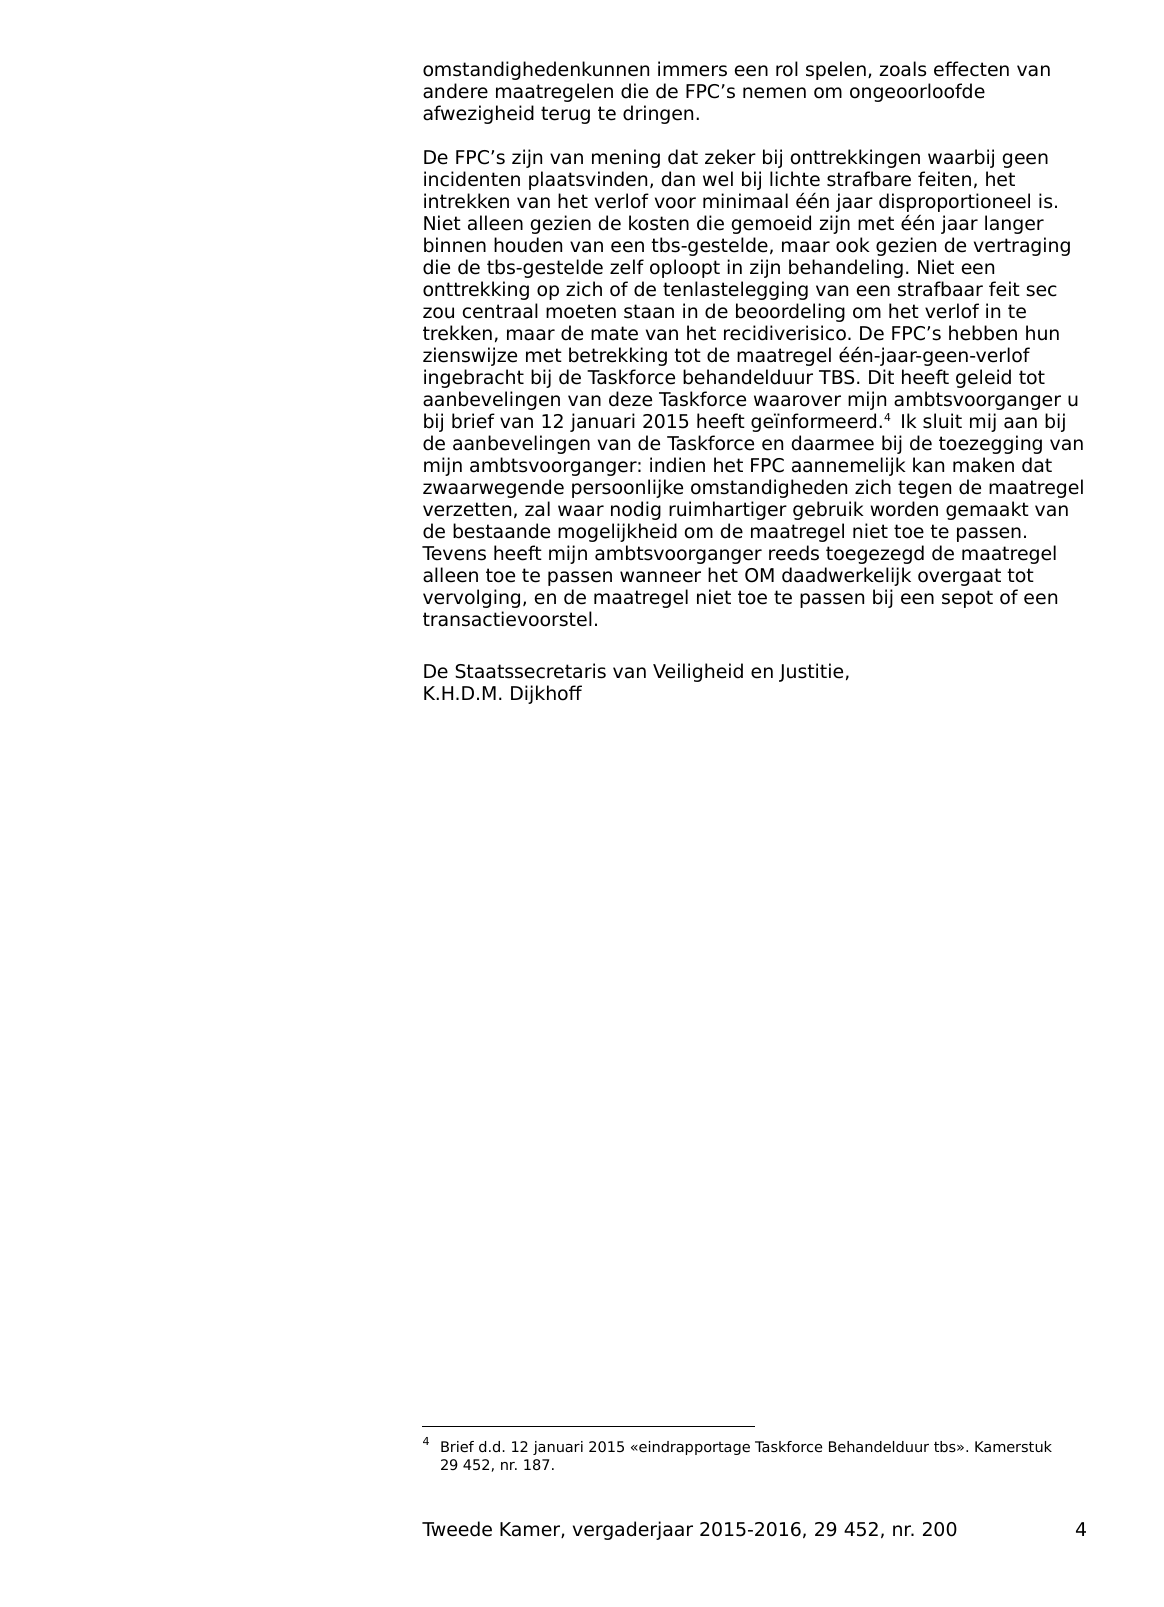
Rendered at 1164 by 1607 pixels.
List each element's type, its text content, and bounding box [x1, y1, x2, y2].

text omstandighedenkunnen immers een rol spelen, zoals effecten van andere maatregelen die de FPC’s nemen om ongeoorloofde afwezigheid terug te dringen. [422, 59, 1087, 125]
text De Staatssecretaris van Veiligheid en Justitie, K.H.D.M. Dijkhoff [422, 661, 1087, 705]
text Brief d.d. 12 januari 2015 «eindrapportage Taskforce Behandelduur tbs». Kamerstuk 29 452, nr. 187. [422, 1435, 1087, 1474]
text De FPC’s zijn van mening dat zeker bij onttrekkingen waarbij geen incidenten plaatsvinden, dan wel bij lichte strafbare feiten, het intrekken van het verlof voor minimaal één jaar disproportioneel is. Niet alleen gezien de kosten die gemoeid zijn met één jaar langer binnen houden van een tbs-gestelde, maar ook gezien de vertraging die de tbs-gestelde zelf oploopt in zijn behandeling. Niet een onttrekking op zich of de tenlastelegging van een strafbaar feit sec zou centraal moeten staan in de beoordeling om het verlof in te trekken, maar de mate van het recidiverisico. De FPC’s hebben hun zienswijze met betrekking tot de maatregel één-jaar-geen-verlof ingebracht bij de Taskforce behandelduur TBS. Dit heeft geleid tot aanbevelingen van deze Taskforce waarover mijn ambtsvoorganger u bij brief van 12 januari 2015 heeft geïnformeerd. Ik sluit mij aan bij de aanbevelingen van de Taskforce en daarmee bij de toezegging van mijn ambtsvoorganger: indien het FPC aannemelijk kan maken dat zwaarwegende persoonlijke omstandigheden zich tegen de maatregel verzetten, zal waar nodig ruimhartiger gebruik worden gemaakt van de bestaande mogelijkheid om de maatregel niet toe te passen. Tevens heeft mijn ambtsvoorganger reeds toegezegd de maatregel alleen toe te passen wanneer het OM daadwerkelijk overgaat tot vervolging, en de maatregel niet toe te passen bij een sepot of een transactievoorstel. [422, 147, 1087, 631]
